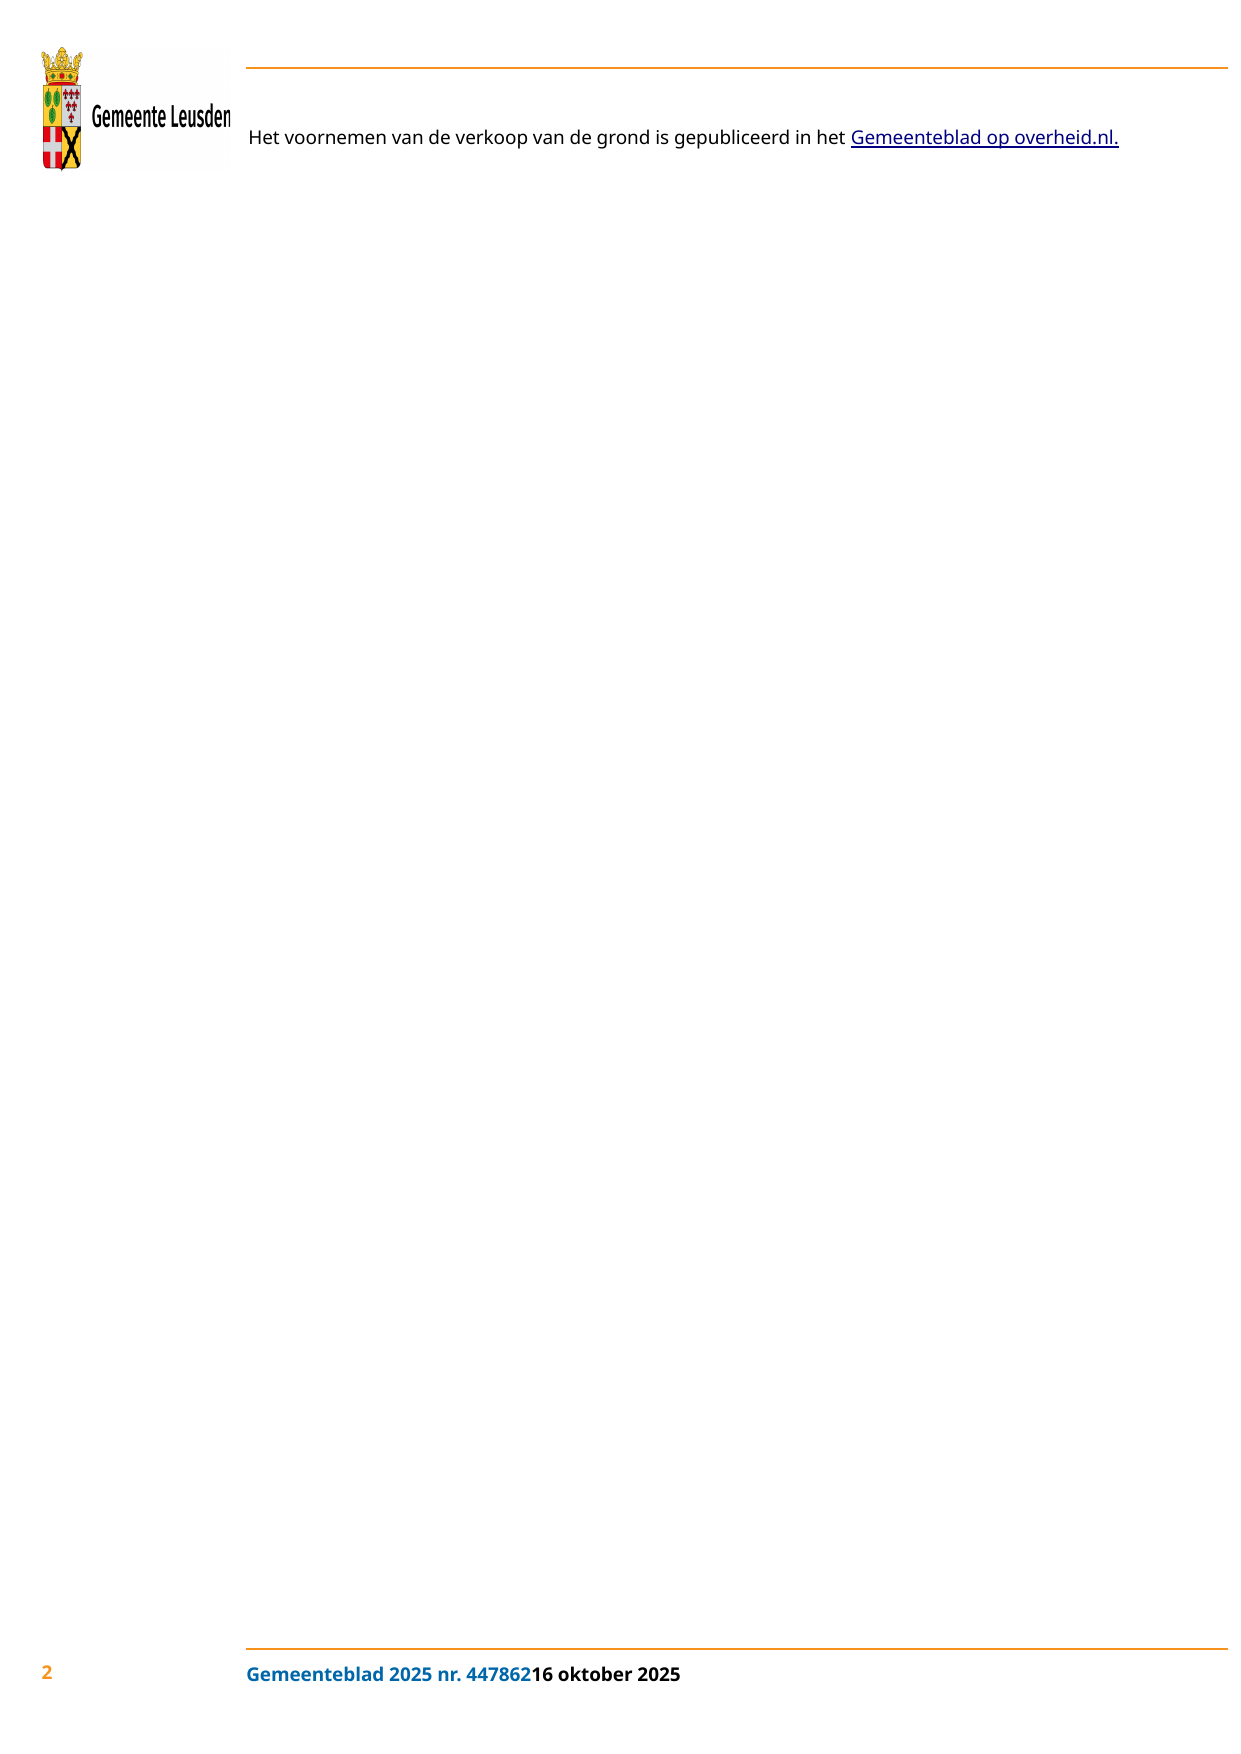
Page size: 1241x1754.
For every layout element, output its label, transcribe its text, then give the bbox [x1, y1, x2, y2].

text Het voornemen van de verkoop van de grond is gepubliceerd in het Gemeenteblad op overheid.nl. [248, 124, 1152, 150]
picture [41, 47, 231, 172]
